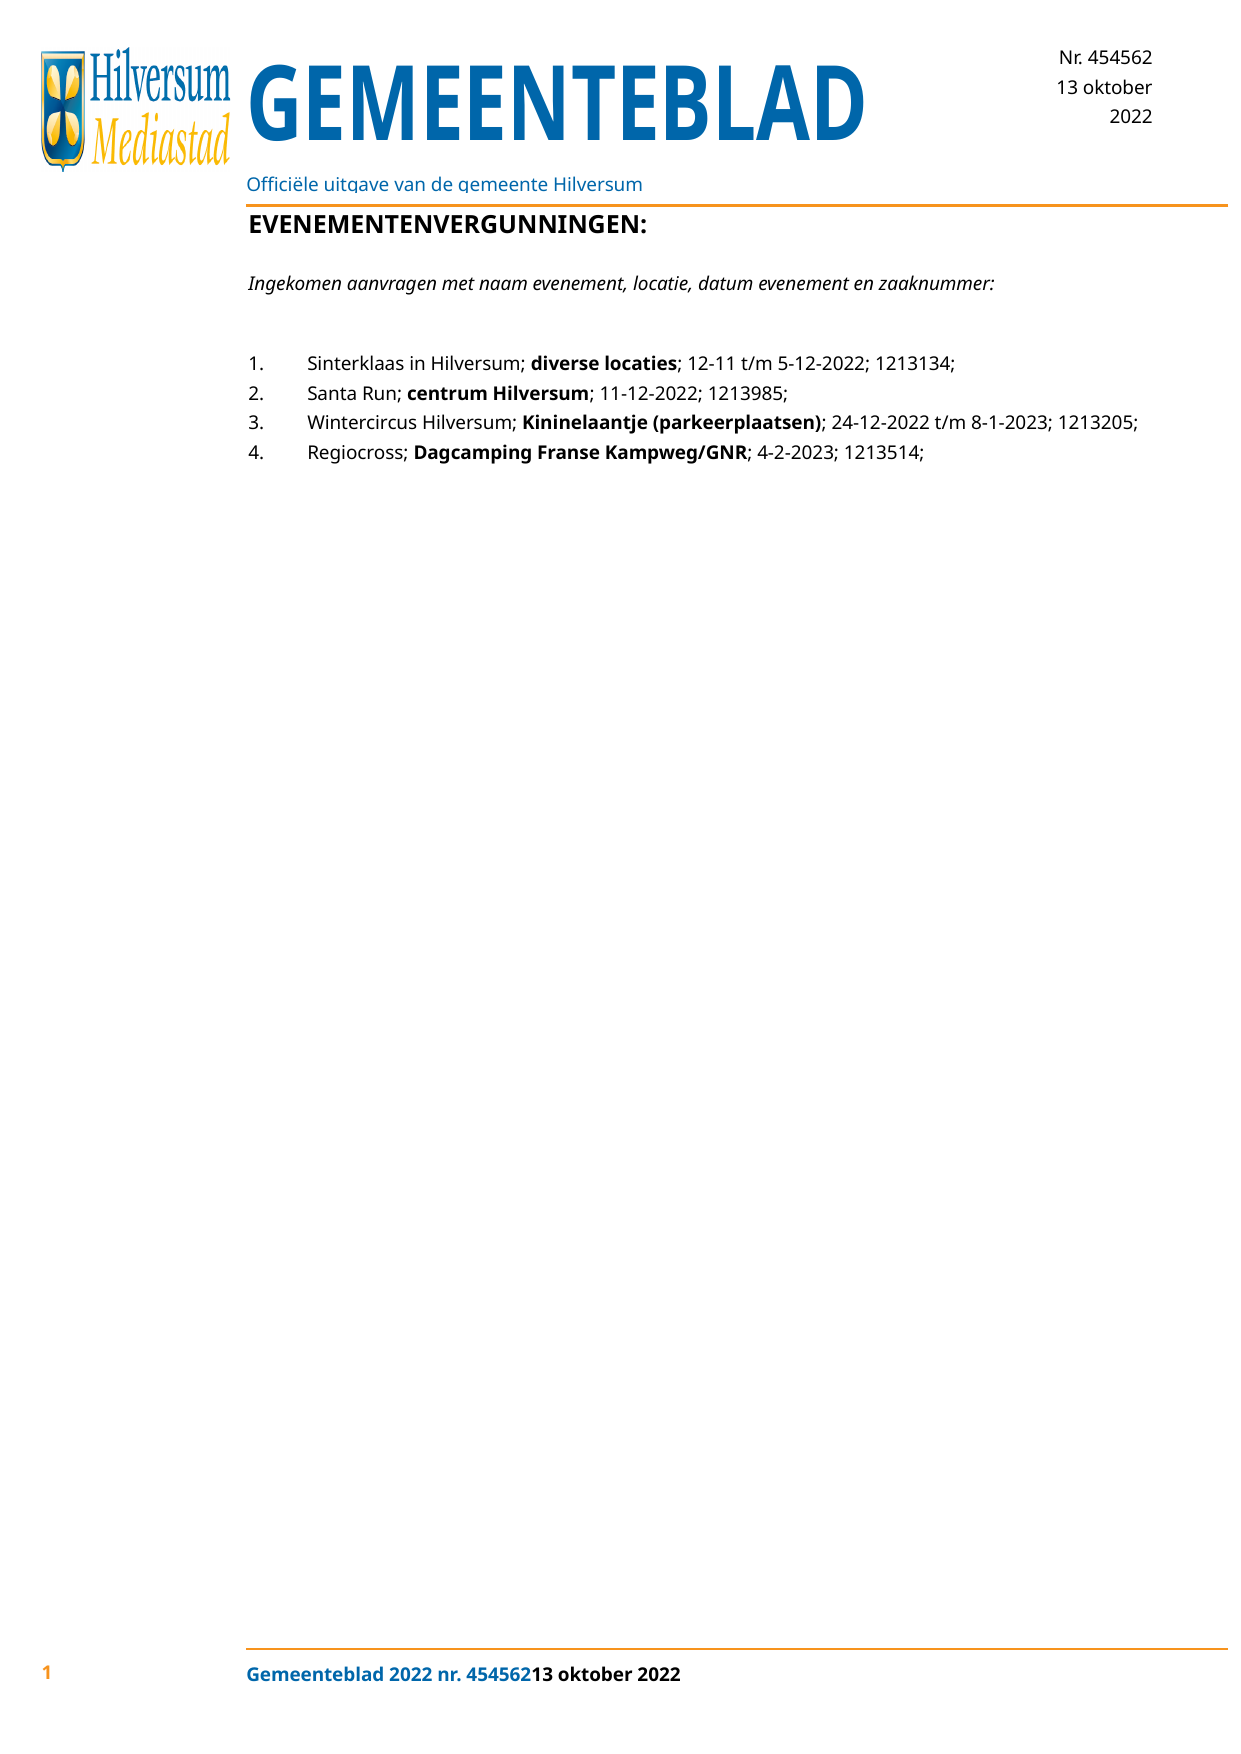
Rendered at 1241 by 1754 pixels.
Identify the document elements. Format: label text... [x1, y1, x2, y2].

list Regiocross; Dagcamping Franse Kampweg/GNR; 4-2-2023; 1213514; [248, 439, 1152, 465]
list Sinterklaas in Hilversum; diverse locaties; 12-11 t/m 5-12-2022; 1213134; [248, 350, 1152, 376]
text Ingekomen aanvragen met naam evenement, locatie, datum evenement en zaaknummer: [248, 270, 1152, 296]
list Santa Run; centrum Hilversum; 11-12-2022; 1213985; [248, 380, 1152, 406]
list Wintercircus Hilversum; Kininelaantje (parkeerplaatsen); 24-12-2022 t/m 8-1-2023; 1213205; [248, 409, 1152, 435]
picture [41, 47, 231, 172]
text EVENEMENTENVERGUNNINGEN: [248, 207, 1152, 241]
